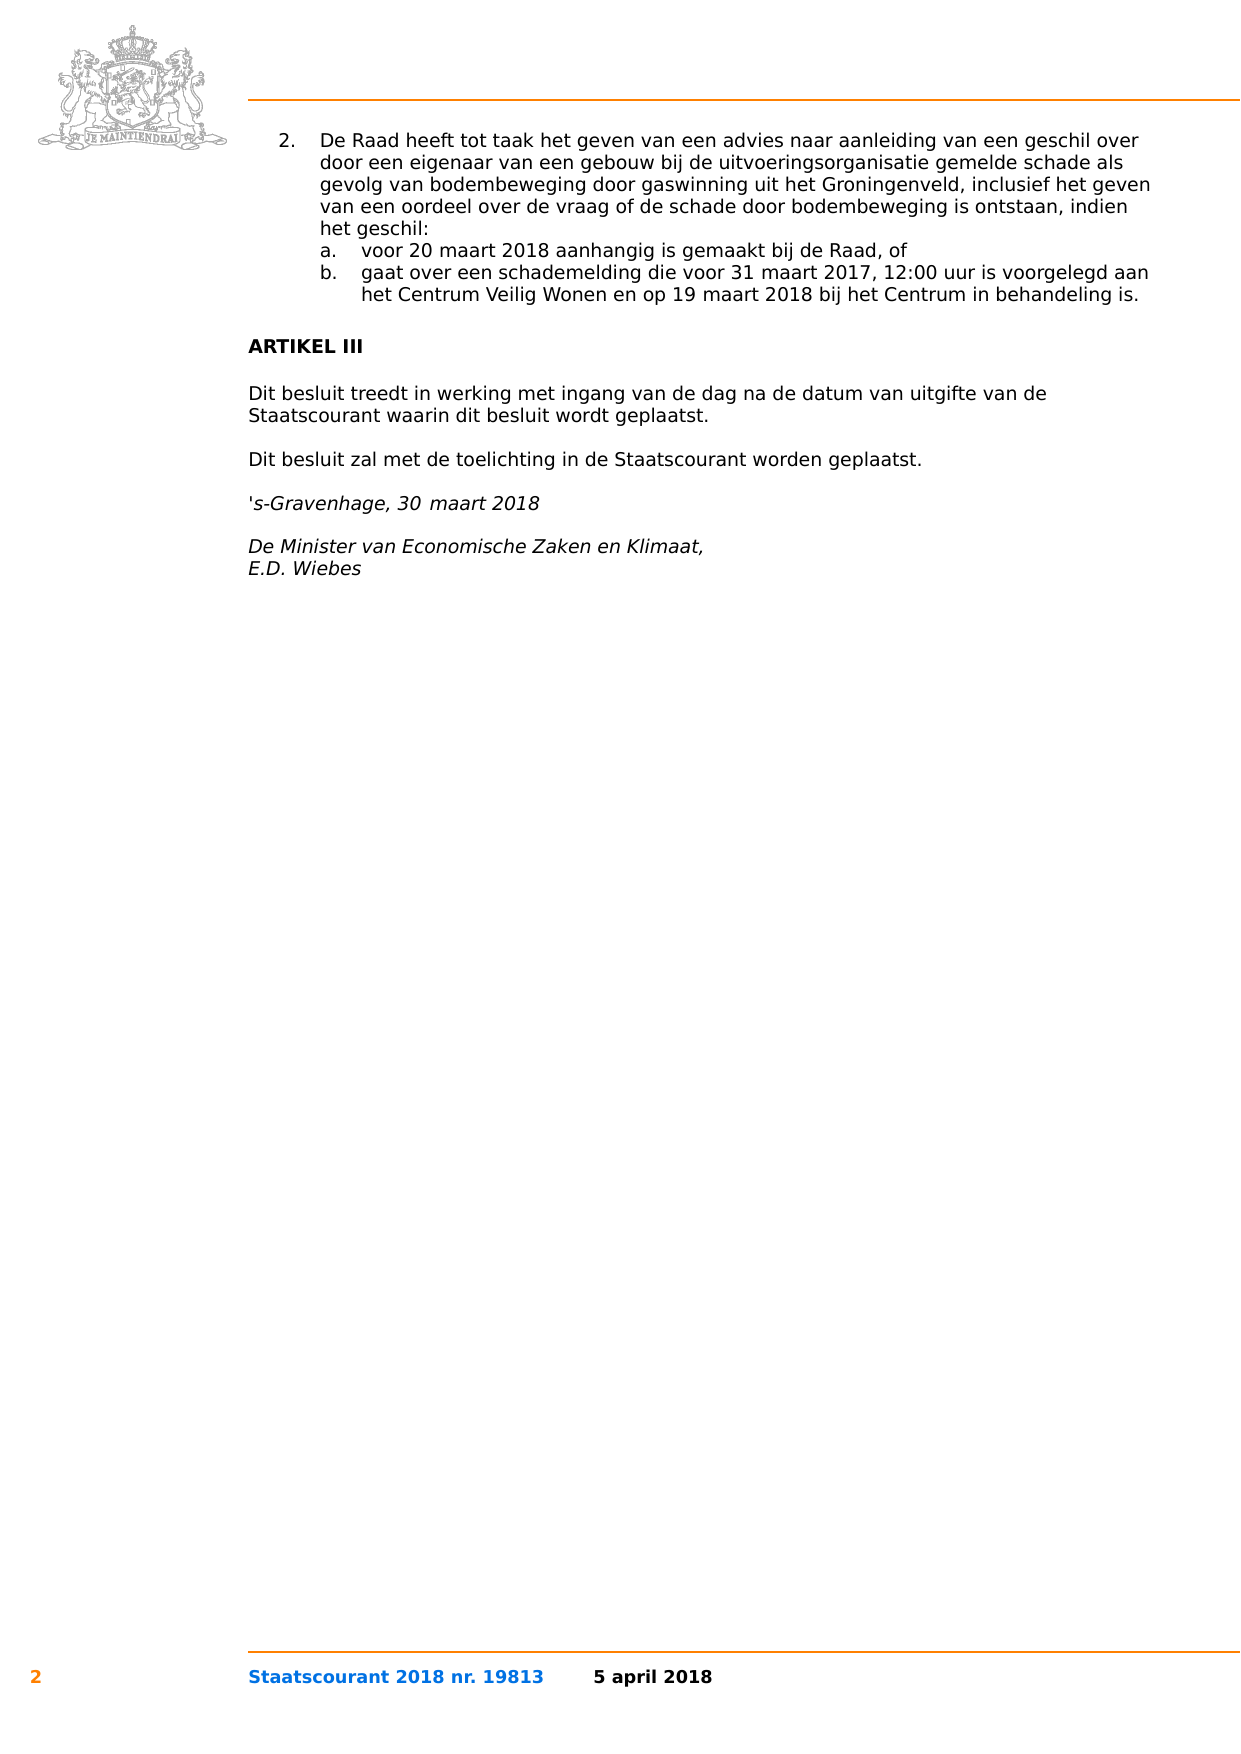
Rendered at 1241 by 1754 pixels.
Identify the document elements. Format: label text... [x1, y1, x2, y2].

text 's-Gravenhage, 30 maart 2018 [248, 492, 1163, 514]
text Dit besluit treedt in werking met ingang van de dag na de datum van uitgifte van de Staatscourant waarin dit besluit wordt geplaatst. [248, 383, 1163, 427]
text De Minister van Economische Zaken en Klimaat, E.D. Wiebes [248, 536, 1163, 580]
text Dit besluit zal met de toelichting in de Staatscourant worden geplaatst. [248, 448, 1163, 471]
text b. gaat over een schademelding die voor 31 maart 2017, 12:00 uur is voorgelegd aan het Centrum Veilig Wonen en op 19 maart 2018 bij het Centrum in behandeling is. [319, 262, 1163, 306]
text a. voor 20 maart 2018 aanhangig is gemaakt bij de Raad, of [319, 240, 1163, 262]
text 2. De Raad heeft tot taak het geven van een advies naar aanleiding van een geschil over door een eigenaar van een gebouw bij de uitvoeringsorganisatie gemelde schade als gevolg van bodembeweging door gaswinning uit het Groningenveld, inclusief het geven van een oordeel over de vraag of de schade door bodembeweging is ontstaan, indien het geschil: [278, 130, 1163, 240]
subtitle ARTIKEL III [248, 336, 1163, 358]
picture [38, 25, 227, 150]
